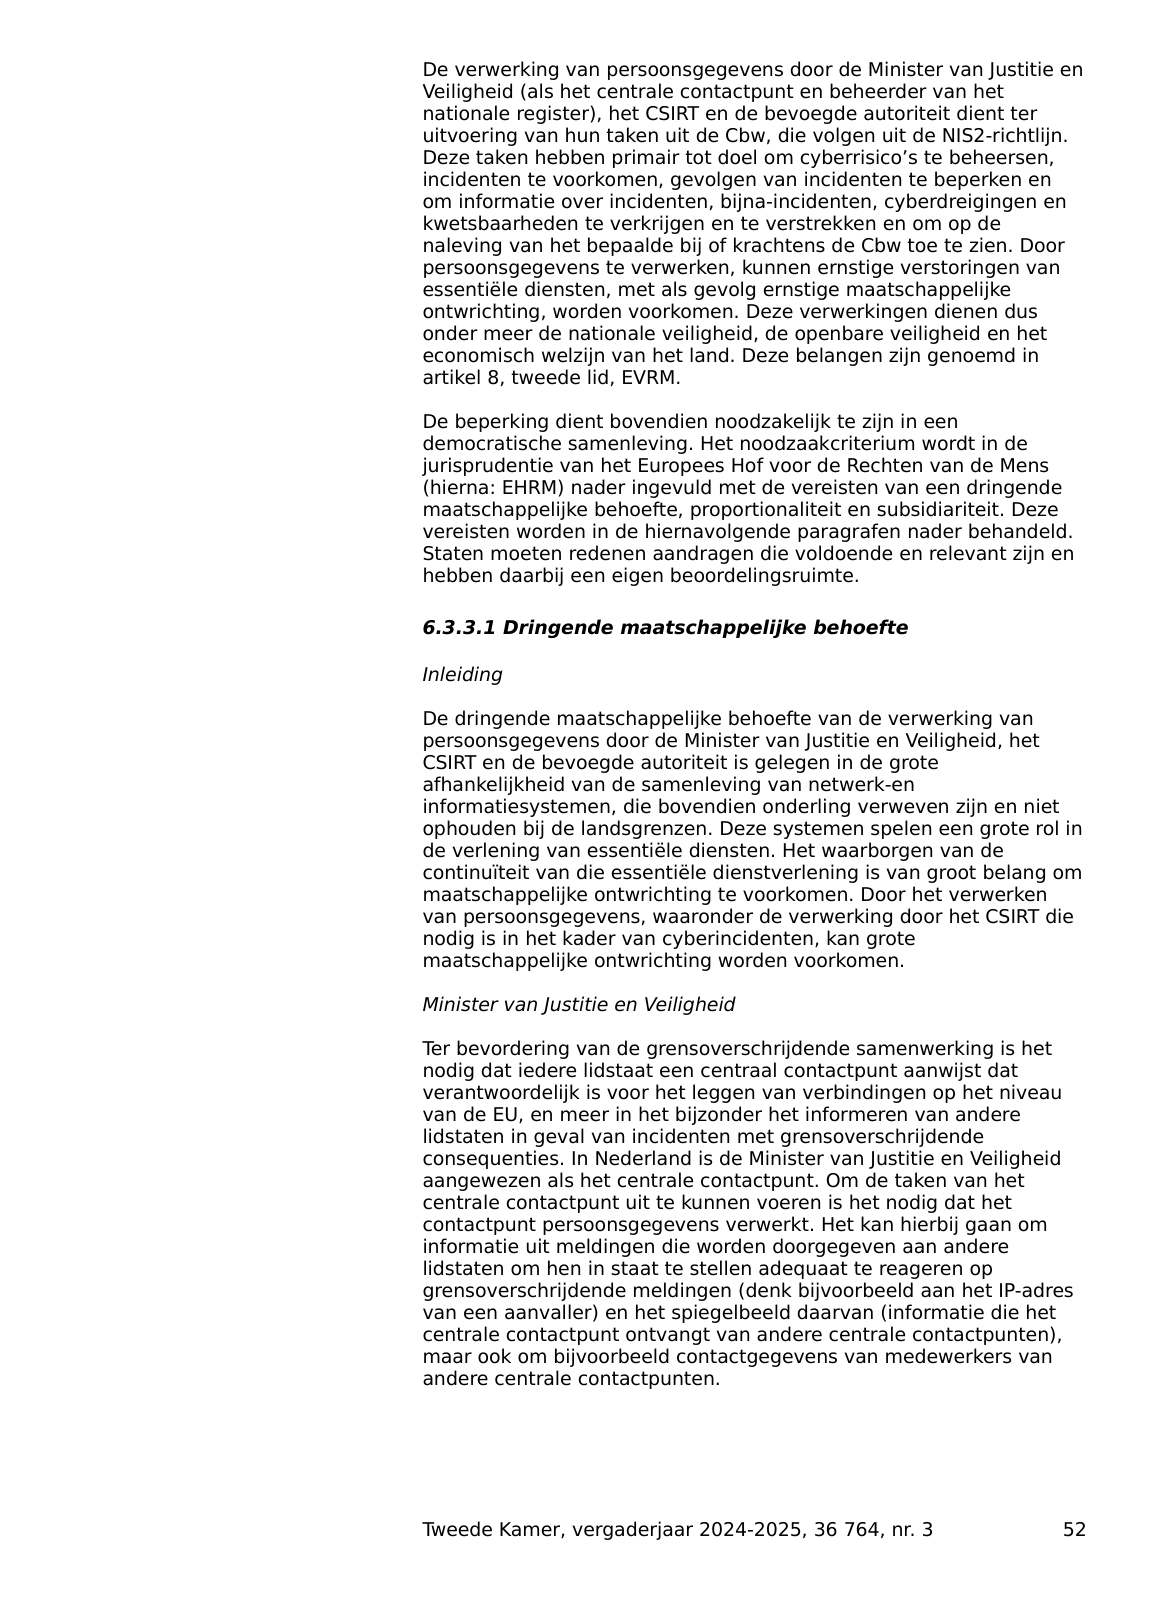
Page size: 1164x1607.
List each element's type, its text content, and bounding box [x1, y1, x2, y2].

subtitle Inleiding [422, 664, 1087, 686]
subtitle 6.3.3.1 Dringende maatschappelijke behoefte [422, 617, 1087, 639]
text De beperking dient bovendien noodzakelijk te zijn in een democratische samenleving. Het noodzaakcriterium wordt in de jurisprudentie van het Europees Hof voor de Rechten van de Mens (hierna: EHRM) nader ingevuld met de vereisten van een dringende maatschappelijke behoefte, proportionaliteit en subsidiariteit. Deze vereisten worden in de hiernavolgende paragrafen nader behandeld. Staten moeten redenen aandragen die voldoende en relevant zijn en hebben daarbij een eigen beoordelingsruimte. [422, 411, 1087, 587]
text De verwerking van persoonsgegevens door de Minister van Justitie en Veiligheid (als het centrale contactpunt en beheerder van het nationale register), het CSIRT en de bevoegde autoriteit dient ter uitvoering van hun taken uit de Cbw, die volgen uit de NIS2-richtlijn. Deze taken hebben primair tot doel om cyberrisico’s te beheersen, incidenten te voorkomen, gevolgen van incidenten te beperken en om informatie over incidenten, bijna-incidenten, cyberdreigingen en kwetsbaarheden te verkrijgen en te verstrekken en om op de naleving van het bepaalde bij of krachtens de Cbw toe te zien. Door persoonsgegevens te verwerken, kunnen ernstige verstoringen van essentiële diensten, met als gevolg ernstige maatschappelijke ontwrichting, worden voorkomen. Deze verwerkingen dienen dus onder meer de nationale veiligheid, de openbare veiligheid en het economisch welzijn van het land. Deze belangen zijn genoemd in artikel 8, tweede lid, EVRM. [422, 59, 1087, 389]
text Ter bevordering van de grensoverschrijdende samenwerking is het nodig dat iedere lidstaat een centraal contactpunt aanwijst dat verantwoordelijk is voor het leggen van verbindingen op het niveau van de EU, en meer in het bijzonder het informeren van andere lidstaten in geval van incidenten met grensoverschrijdende consequenties. In Nederland is de Minister van Justitie en Veiligheid aangewezen als het centrale contactpunt. Om de taken van het centrale contactpunt uit te kunnen voeren is het nodig dat het contactpunt persoonsgegevens verwerkt. Het kan hierbij gaan om informatie uit meldingen die worden doorgegeven aan andere lidstaten om hen in staat te stellen adequaat te reageren op grensoverschrijdende meldingen (denk bijvoorbeeld aan het IP-adres van een aanvaller) en het spiegelbeeld daarvan (informatie die het centrale contactpunt ontvangt van andere centrale contactpunten), maar ook om bijvoorbeeld contactgegevens van medewerkers van andere centrale contactpunten. [422, 1038, 1087, 1390]
subtitle Minister van Justitie en Veiligheid [422, 994, 1087, 1016]
text De dringende maatschappelijke behoefte van de verwerking van persoonsgegevens door de Minister van Justitie en Veiligheid, het CSIRT en de bevoegde autoriteit is gelegen in de grote afhankelijkheid van de samenleving van netwerk-en informatiesystemen, die bovendien onderling verweven zijn en niet ophouden bij de landsgrenzen. Deze systemen spelen een grote rol in de verlening van essentiële diensten. Het waarborgen van de continuïteit van die essentiële dienstverlening is van groot belang om maatschappelijke ontwrichting te voorkomen. Door het verwerken van persoonsgegevens, waaronder de verwerking door het CSIRT die nodig is in het kader van cyberincidenten, kan grote maatschappelijke ontwrichting worden voorkomen. [422, 708, 1087, 972]
